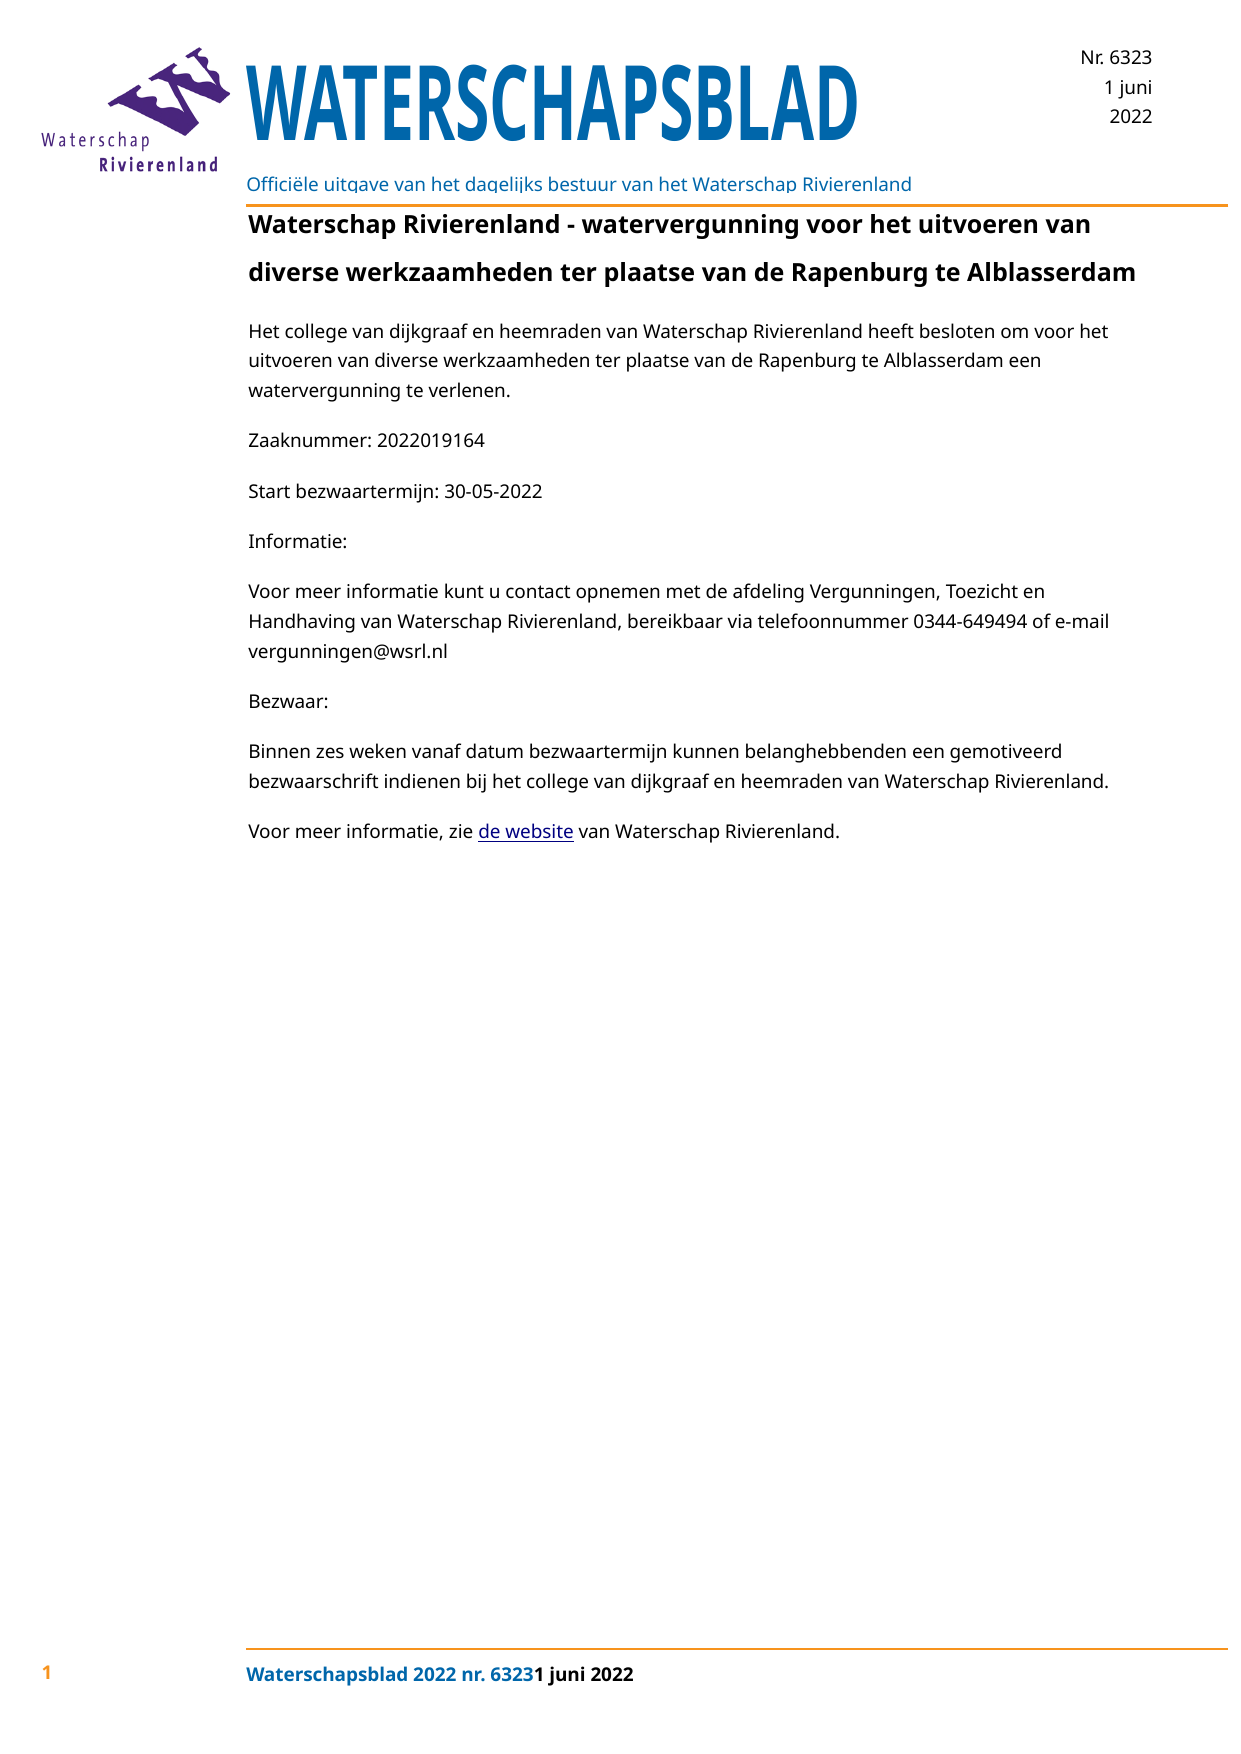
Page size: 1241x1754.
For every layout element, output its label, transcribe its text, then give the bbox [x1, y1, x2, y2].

text Informatie: [248, 528, 1152, 554]
text Waterschap Rivierenland - watervergunning voor het uitvoeren van diverse werkzaamheden ter plaatse van de Rapenburg te Alblasserdam [248, 207, 1152, 288]
text Voor meer informatie, zie de website van Waterschap Rivierenland. [248, 819, 1152, 844]
text Start bezwaartermijn: 30-05-2022 [248, 478, 1152, 504]
text Voor meer informatie kunt u contact opnemen met de afdeling Vergunningen, Toezicht en Handhaving van Waterschap Rivierenland, bereikbaar via telefoonnummer 0344-649494 of e-mail vergunningen@wsrl.nl [248, 579, 1152, 664]
text Zaaknummer: 2022019164 [248, 427, 1152, 453]
text Het college van dijkgraaf en heemraden van Waterschap Rivierenland heeft besloten om voor het uitvoeren van diverse werkzaamheden ter plaatse van de Rapenburg te Alblasserdam een watervergunning te verlenen. [248, 318, 1152, 403]
picture [41, 47, 231, 172]
text Bezwaar: [248, 688, 1152, 714]
text Binnen zes weken vanaf datum bezwaartermijn kunnen belanghebbenden een gemotiveerd bezwaarschrift indienen bij het college van dijkgraaf en heemraden van Waterschap Rivierenland. [248, 739, 1152, 794]
